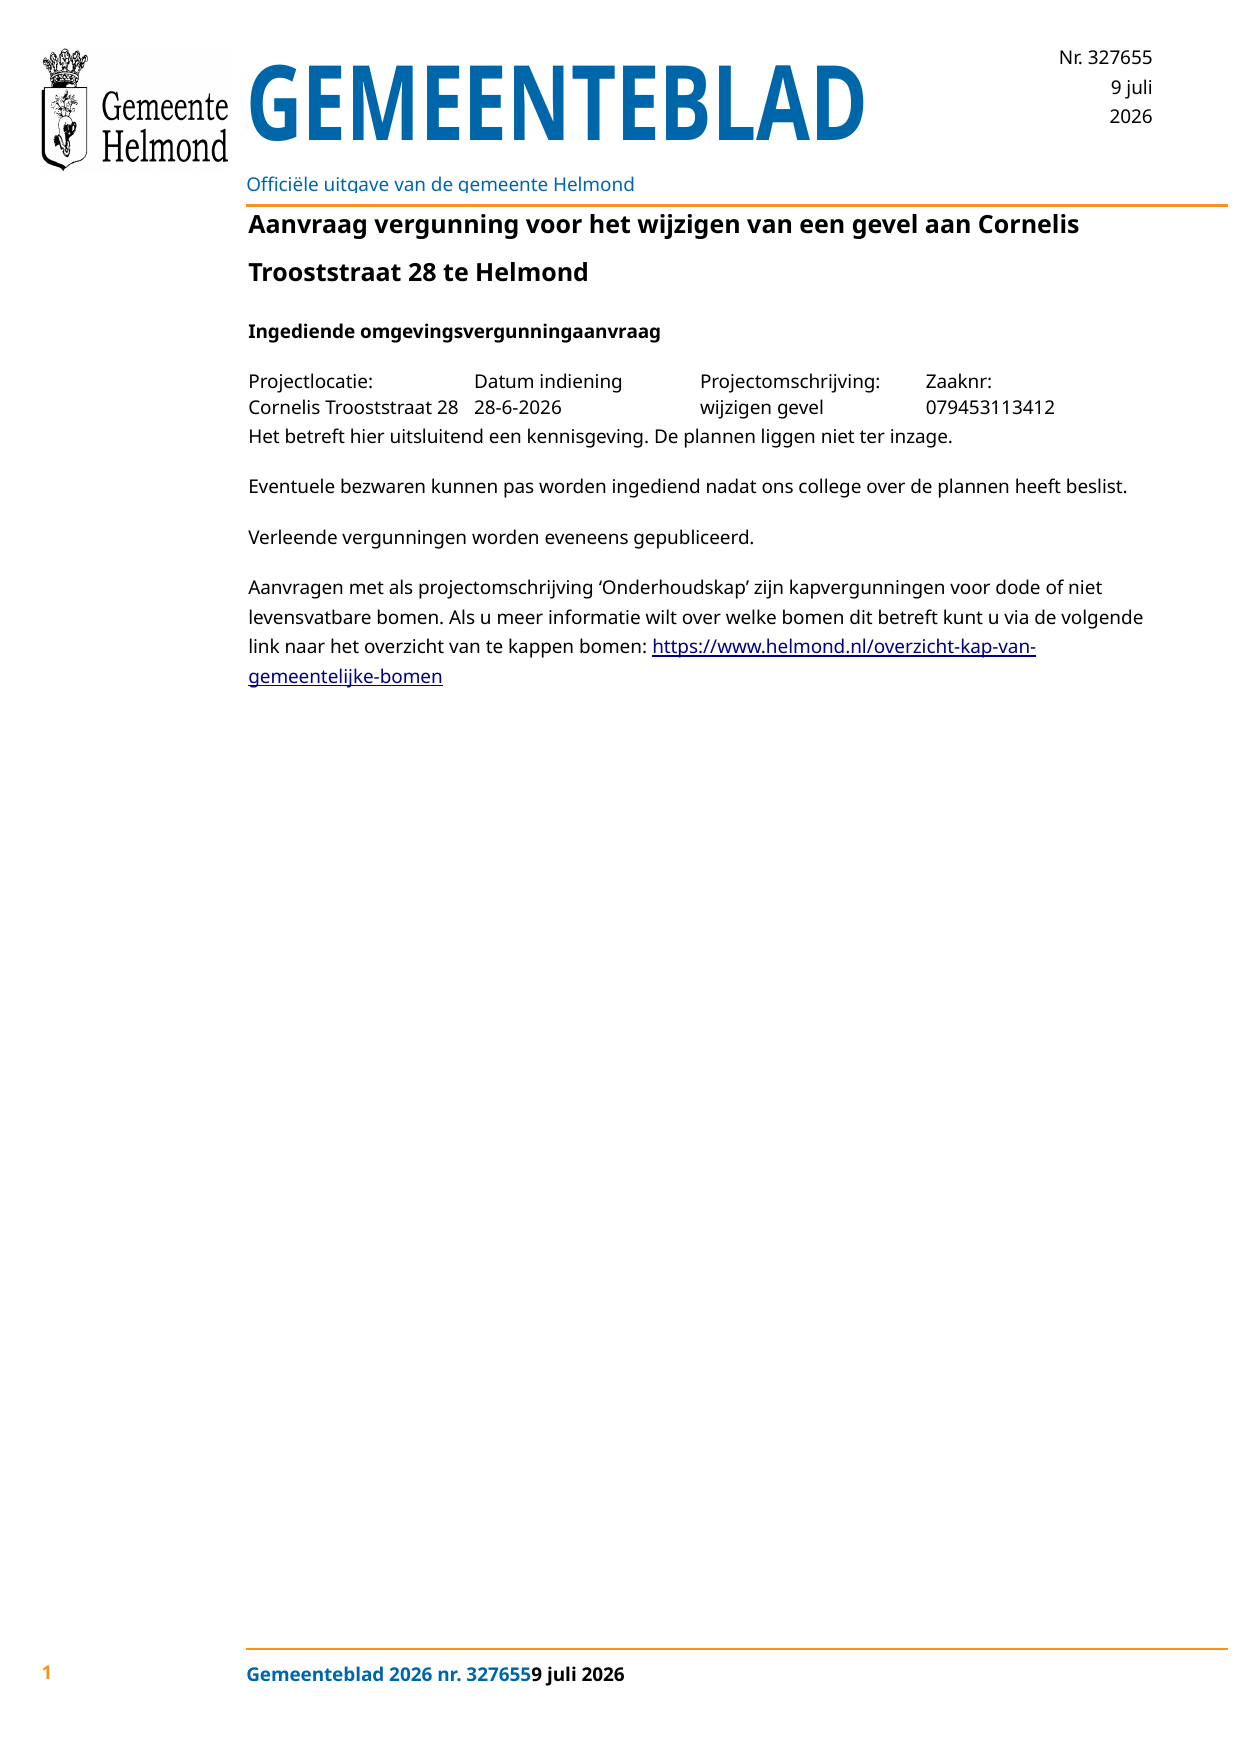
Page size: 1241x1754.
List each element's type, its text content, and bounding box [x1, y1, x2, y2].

table_header Projectomschrijving: [700, 369, 926, 394]
text Eventuele bezwaren kunnen pas worden ingediend nadat ons college over de plannen heeft beslist. [248, 473, 1152, 499]
picture [41, 47, 231, 172]
table_cell 079453113412 [926, 394, 1152, 420]
text Ingediende omgevingsvergunningaanvraag [248, 318, 1152, 344]
text Het betreft hier uitsluitend een kennisgeving. De plannen liggen niet ter inzage. [248, 423, 1152, 449]
table_cell 28-6-2026 [474, 394, 700, 420]
table_cell Cornelis Trooststraat 28 [248, 394, 474, 420]
text Verleende vergunningen worden eveneens gepubliceerd. [248, 524, 1152, 550]
table_header Projectlocatie: [248, 369, 474, 394]
table_cell wijzigen gevel [700, 394, 926, 420]
table_header Datum indiening [474, 369, 700, 394]
table_header Zaaknr: [926, 369, 1152, 394]
text Aanvragen met als projectomschrijving ‘Onderhoudskap’ zijn kapvergunningen voor dode of niet levensvatbare bomen. Als u meer informatie wilt over welke bomen dit betreft kunt u via de volgende link naar het overzicht van te kappen bomen: https://www.helmond.nl/overzicht-kap-van-gemeentelijke-bomen [248, 574, 1152, 689]
text Aanvraag vergunning voor het wijzigen van een gevel aan Cornelis Trooststraat 28 te Helmond [248, 207, 1152, 288]
